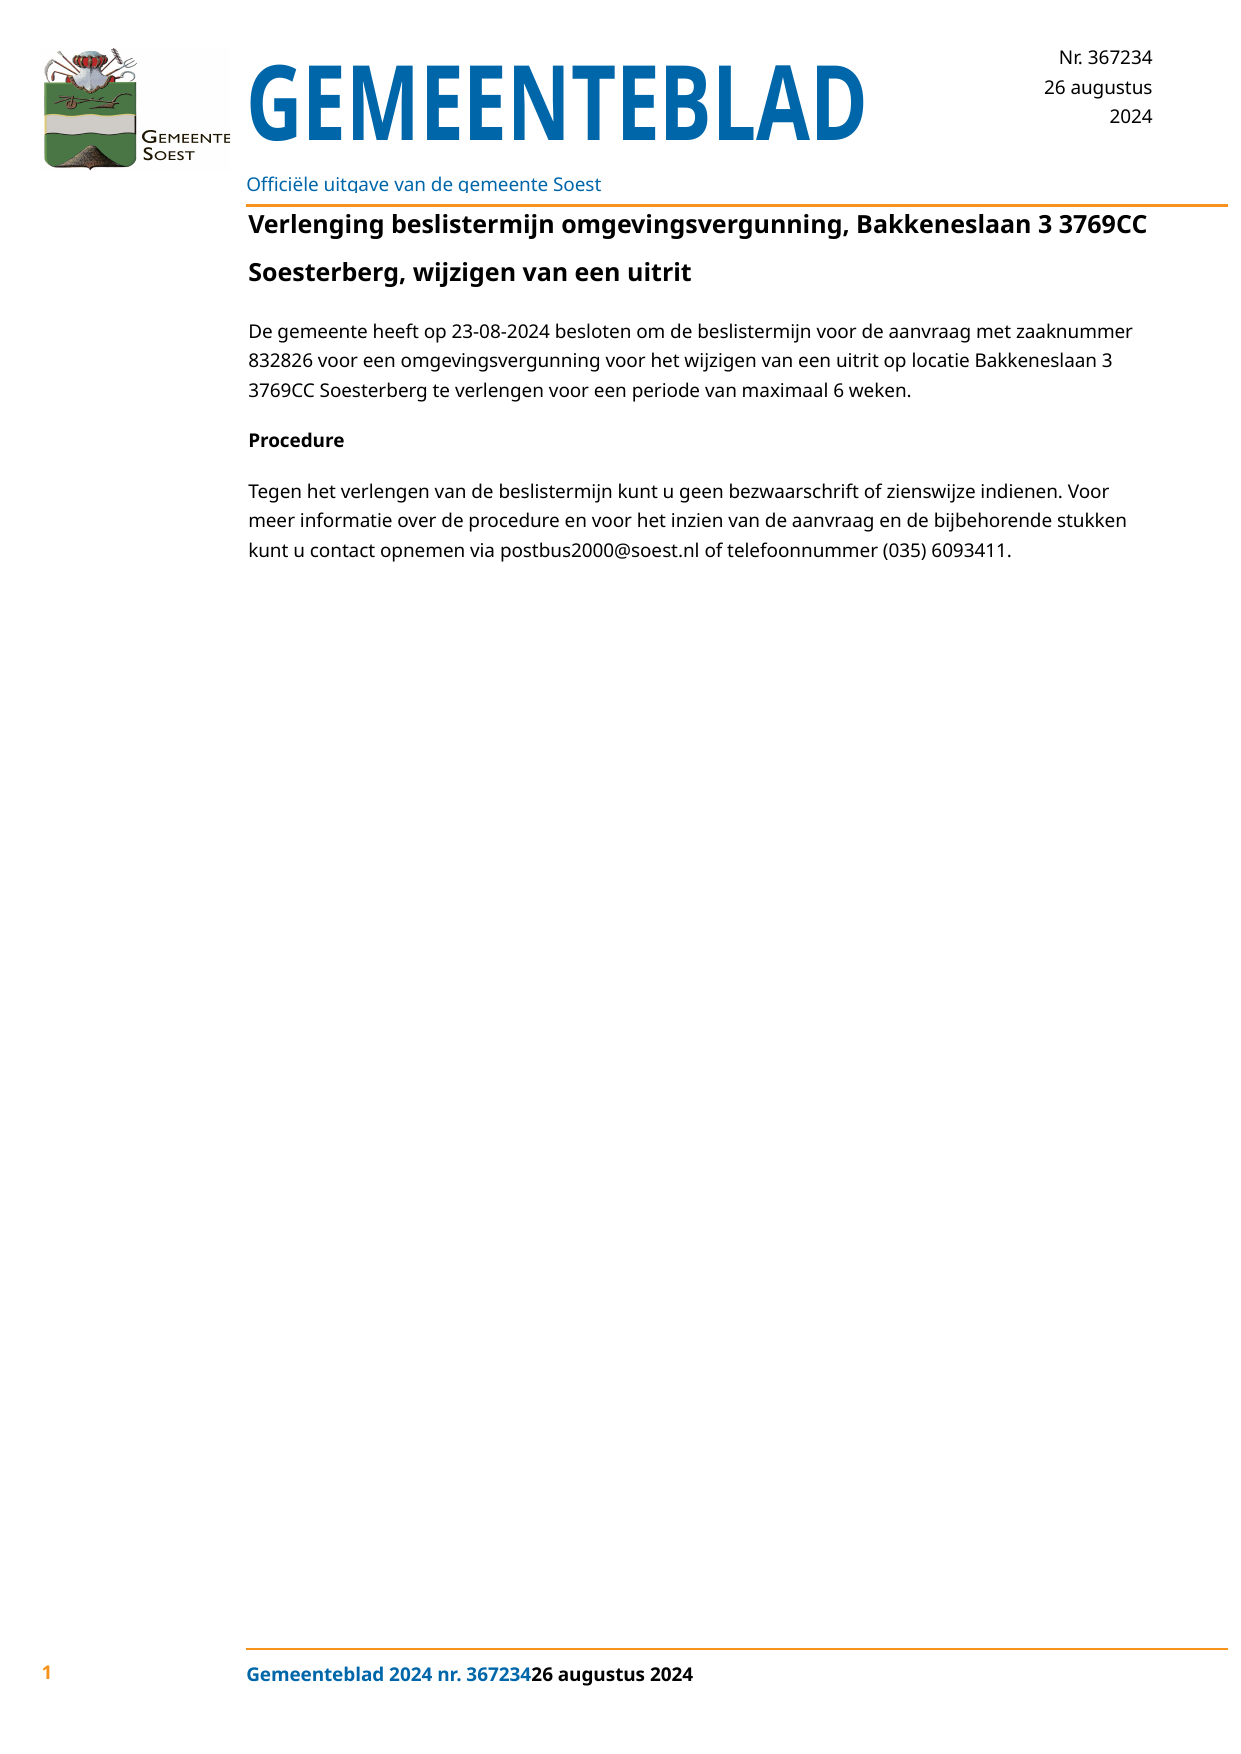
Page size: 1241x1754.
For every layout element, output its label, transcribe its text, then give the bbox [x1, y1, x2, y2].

text Procedure [248, 427, 1152, 453]
picture [41, 47, 231, 172]
text De gemeente heeft op 23-08-2024 besloten om de beslistermijn voor de aanvraag met zaaknummer 832826 voor een omgevingsvergunning voor het wijzigen van een uitrit op locatie Bakkeneslaan 3 3769CC Soesterberg te verlengen voor een periode van maximaal 6 weken. [248, 318, 1152, 403]
text Verlenging beslistermijn omgevingsvergunning, Bakkeneslaan 3 3769CC Soesterberg, wijzigen van een uitrit [248, 207, 1152, 288]
text Tegen het verlengen van de beslistermijn kunt u geen bezwaarschrift of zienswijze indienen. Voor meer informatie over de procedure en voor het inzien van de aanvraag en de bijbehorende stukken kunt u contact opnemen via postbus2000@soest.nl of telefoonnummer (035) 6093411. [248, 478, 1152, 563]
